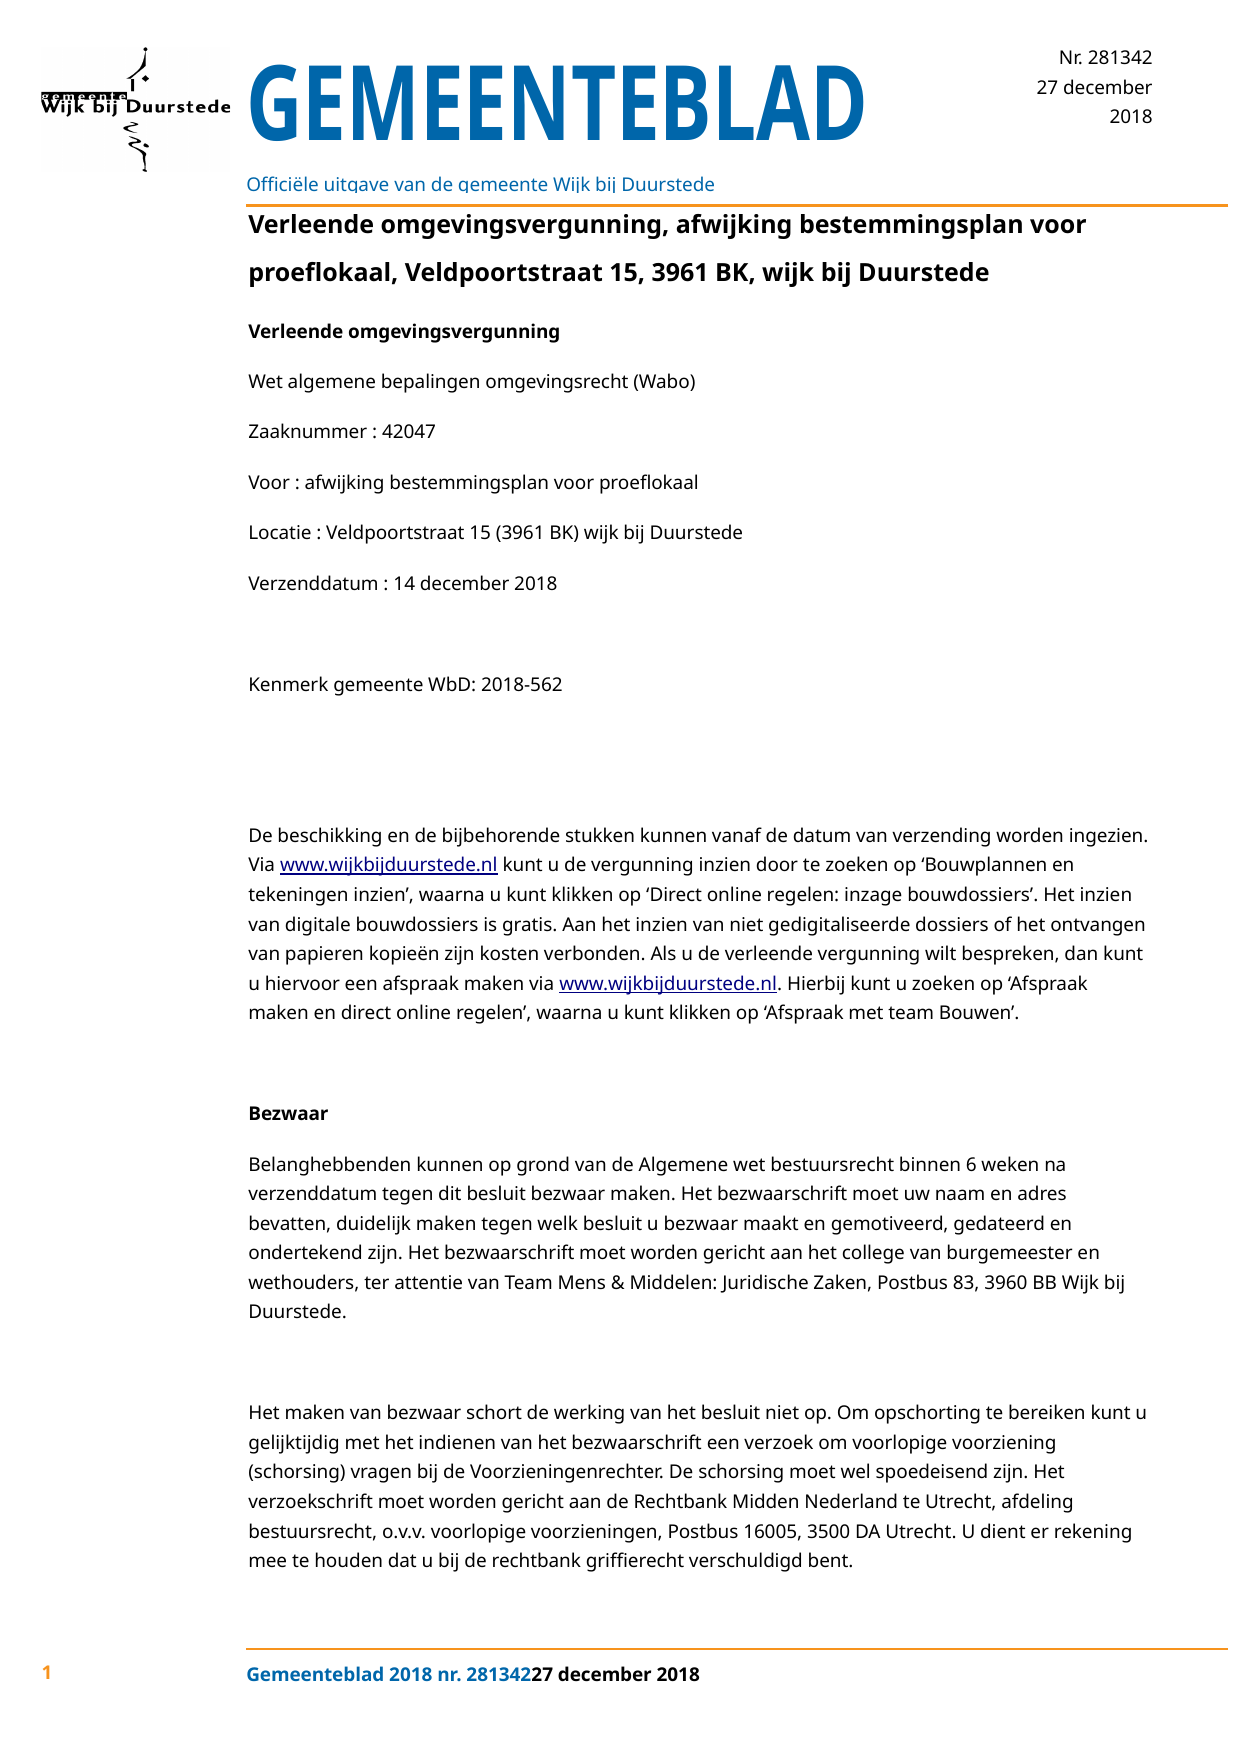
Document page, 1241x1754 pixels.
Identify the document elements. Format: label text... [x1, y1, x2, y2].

text Kenmerk gemeente WbD: 2018-562 [248, 671, 1152, 697]
text Belanghebbenden kunnen op grond van de Algemene wet bestuursrecht binnen 6 weken na verzenddatum tegen dit besluit bezwaar maken. Het bezwaarschrift moet uw naam en adres bevatten, duidelijk maken tegen welk besluit u bezwaar maakt en gemotiveerd, gedateerd en ondertekend zijn. Het bezwaarschrift moet worden gericht aan het college van burgemeester en wethouders, ter attentie van Team Mens & Middelen: Juridische Zaken, Postbus 83, 3960 BB Wijk bij Duurstede. [248, 1151, 1152, 1324]
text Het maken van bezwaar schort de werking van het besluit niet op. Om opschorting te bereiken kunt u gelijktijdig met het indienen van het bezwaarschrift een verzoek om voorlopige voorziening (schorsing) vragen bij de Voorzieningenrechter. De schorsing moet wel spoedeisend zijn. Het verzoekschrift moet worden gericht aan de Rechtbank Midden Nederland te Utrecht, afdeling bestuursrecht, o.v.v. voorlopige voorzieningen, Postbus 16005, 3500 DA Utrecht. U dient er rekening mee te houden dat u bij de rechtbank griffierecht verschuldigd bent. [248, 1399, 1152, 1573]
picture [41, 47, 231, 172]
text Bezwaar [248, 1100, 1152, 1126]
text Wet algemene bepalingen omgevingsrecht (Wabo) [248, 368, 1152, 394]
text Verzenddatum : 14 december 2018 [248, 570, 1152, 596]
text Zaaknummer : 42047 [248, 419, 1152, 444]
text Voor : afwijking bestemmingsplan voor proeflokaal [248, 469, 1152, 495]
text Verleende omgevingsvergunning, afwijking bestemmingsplan voor proeflokaal, Veldpoortstraat 15, 3961 BK, wijk bij Duurstede [248, 207, 1152, 288]
text Locatie : Veldpoortstraat 15 (3961 BK) wijk bij Duurstede [248, 519, 1152, 545]
text Verleende omgevingsvergunning [248, 318, 1152, 344]
text De beschikking en de bijbehorende stukken kunnen vanaf de datum van verzending worden ingezien. Via www.wijkbijduurstede.nl kunt u de vergunning inzien door te zoeken op ‘Bouwplannen en tekeningen inzien’, waarna u kunt klikken op ‘Direct online regelen: inzage bouwdossiers’. Het inzien van digitale bouwdossiers is gratis. Aan het inzien van niet gedigitaliseerde dossiers of het ontvangen van papieren kopieën zijn kosten verbonden. Als u de verleende vergunning wilt bespreken, dan kunt u hiervoor een afspraak maken via www.wijkbijduurstede.nl. Hierbij kunt u zoeken op ‘Afspraak maken en direct online regelen’, waarna u kunt klikken op ‘Afspraak met team Bouwen’. [248, 822, 1152, 1025]
